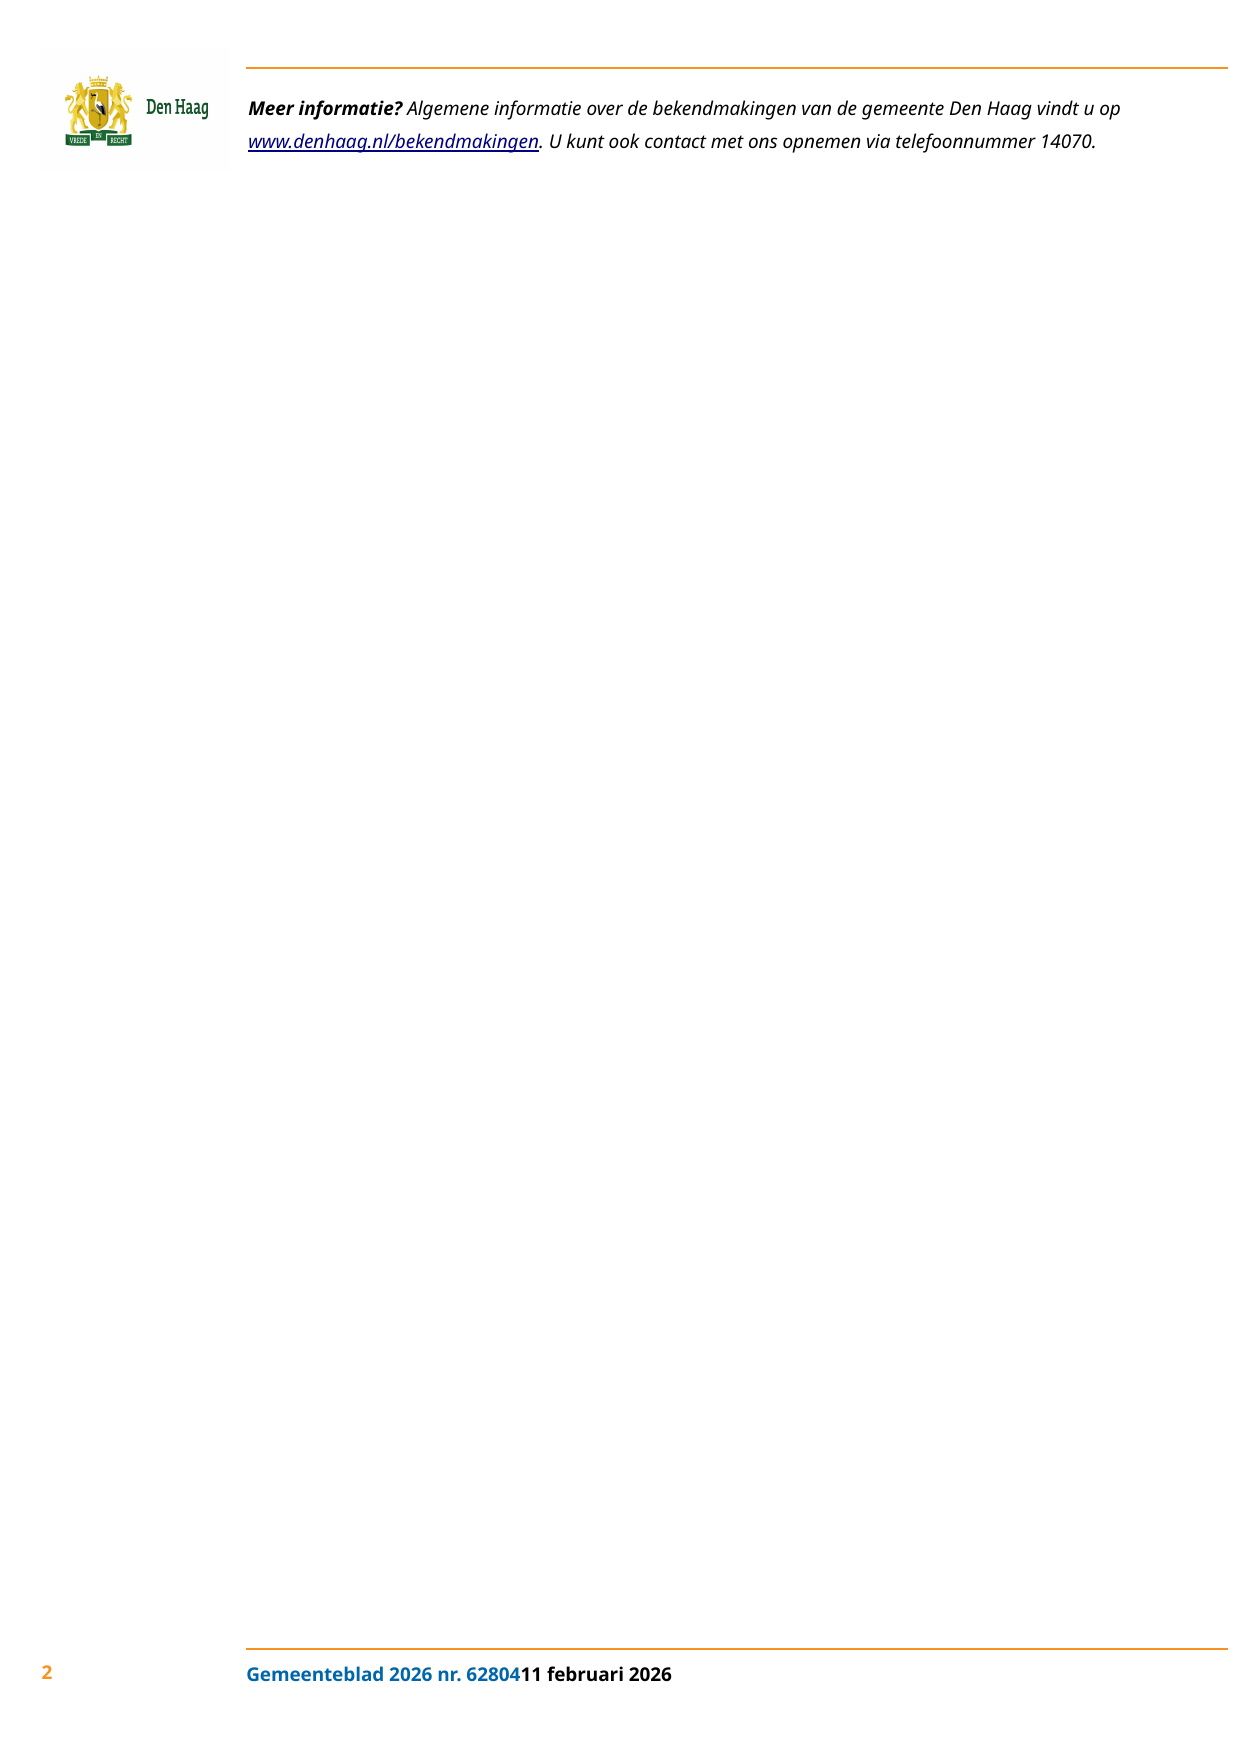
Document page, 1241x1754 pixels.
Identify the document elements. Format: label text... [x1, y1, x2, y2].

picture [41, 47, 231, 172]
text Meer informatie? Algemene informatie over de bekendmakingen van de gemeente Den Haag vindt u op www.denhaag.nl/bekendmakingen. U kunt ook contact met ons opnemen via telefoonnummer 14070. [248, 95, 1152, 154]
